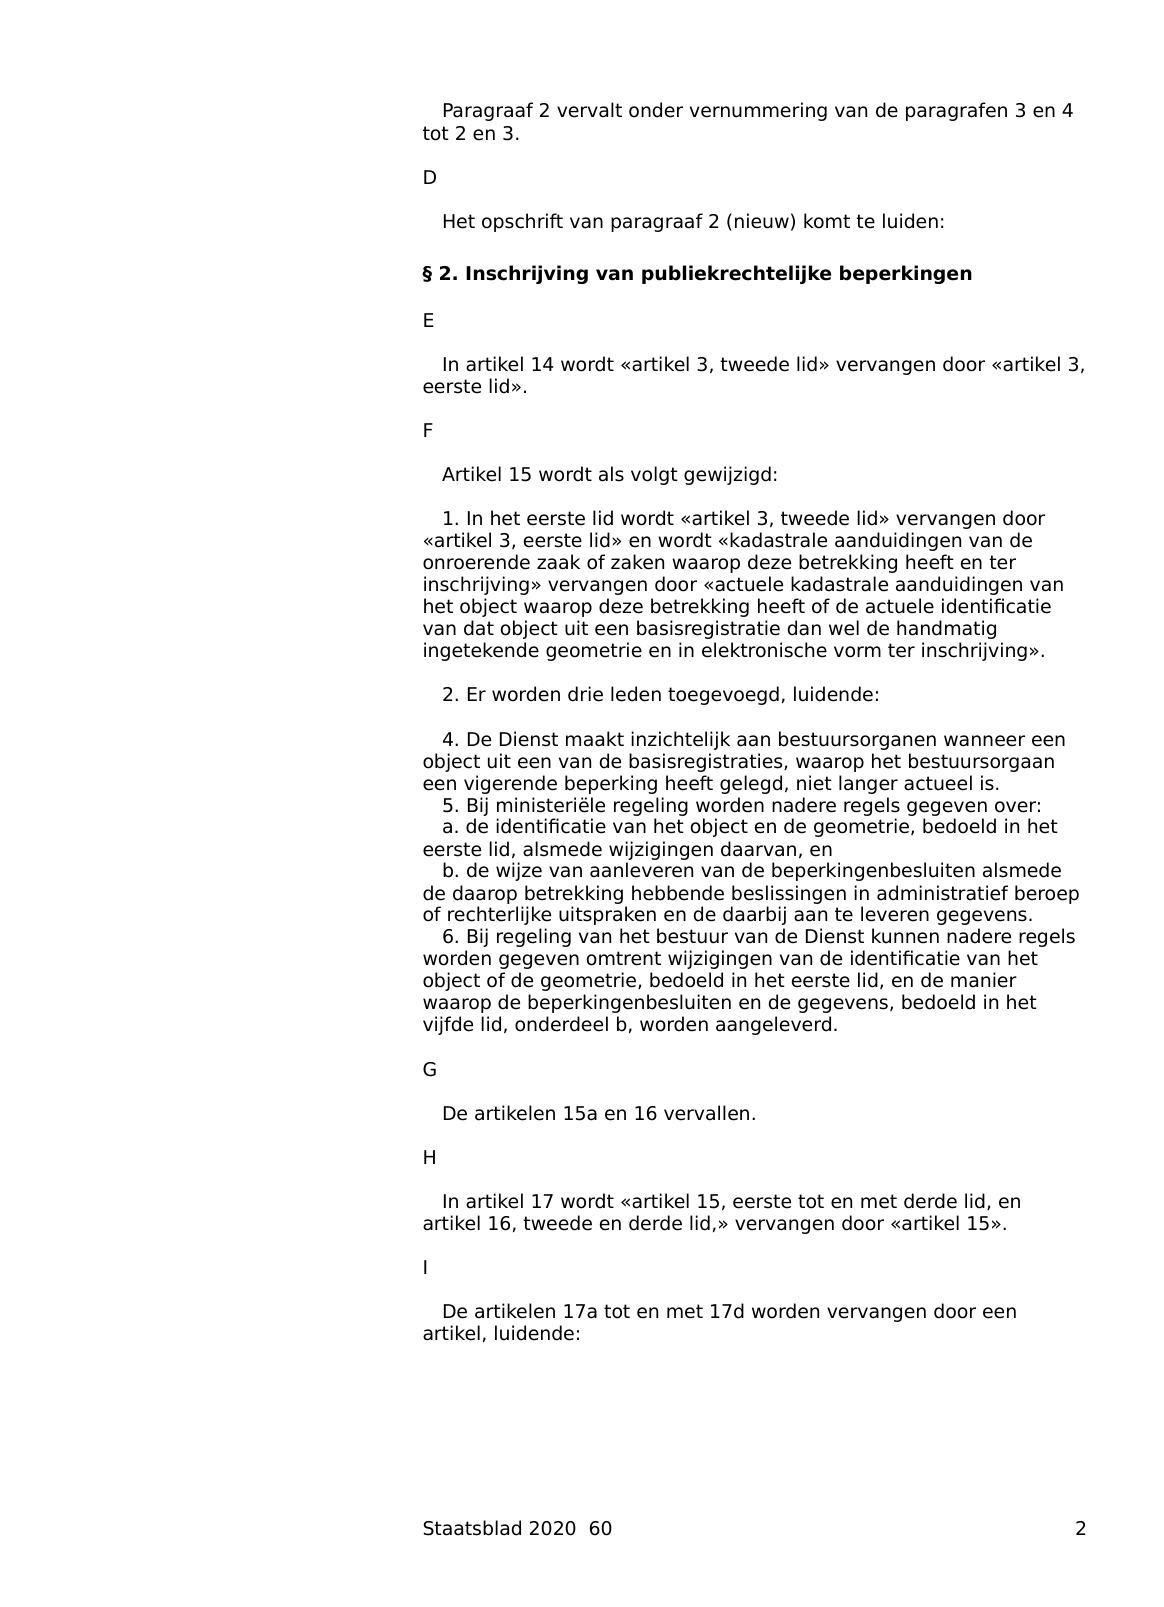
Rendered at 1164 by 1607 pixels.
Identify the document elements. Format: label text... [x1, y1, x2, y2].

text 2. Er worden drie leden toegevoegd, luidende: [422, 684, 1087, 706]
text Paragraaf 2 vervalt onder vernummering van de paragrafen 3 en 4 tot 2 en 3. [422, 100, 1087, 144]
text De artikelen 15a en 16 vervallen. [422, 1103, 1087, 1124]
subtitle § 2. Inschrijving van publiekrechtelijke beperkingen [422, 263, 1087, 285]
text F [422, 420, 1087, 442]
text Artikel 15 wordt als volgt gewijzigd: [422, 464, 1087, 486]
text E [422, 310, 1087, 332]
text 5. Bij ministeriële regeling worden nadere regels gegeven over: [422, 794, 1087, 816]
text 4. De Dienst maakt inzichtelijk aan bestuursorganen wanneer een object uit een van de basisregistraties, waarop het bestuursorgaan een vigerende beperking heeft gelegd, niet langer actueel is. [422, 728, 1087, 794]
text H [422, 1147, 1087, 1169]
text b. de wijze van aanleveren van de beperkingenbesluiten alsmede de daarop betrekking hebbende beslissingen in administratief beroep of rechterlijke uitspraken en de daarbij aan te leveren gegevens. [422, 860, 1087, 926]
text D [422, 167, 1087, 188]
text Het opschrift van paragraaf 2 (nieuw) komt te luiden: [422, 211, 1087, 233]
text 1. In het eerste lid wordt «artikel 3, tweede lid» vervangen door «artikel 3, eerste lid» en wordt «kadastrale aanduidingen van de onroerende zaak of zaken waarop deze betrekking heeft en ter inschrijving» vervangen door «actuele kadastrale aanduidingen van het object waarop deze betrekking heeft of de actuele identificatie van dat object uit een basisregistratie dan wel de handmatig ingetekende geometrie en in elektronische vorm ter inschrijving». [422, 508, 1087, 662]
text De artikelen 17a tot en met 17d worden vervangen door een artikel, luidende: [422, 1301, 1087, 1345]
text I [422, 1257, 1087, 1279]
text G [422, 1058, 1087, 1080]
text In artikel 17 wordt «artikel 15, eerste tot en met derde lid, en artikel 16, tweede en derde lid,» vervangen door «artikel 15». [422, 1191, 1087, 1235]
text a. de identificatie van het object en de geometrie, bedoeld in het eerste lid, alsmede wijzigingen daarvan, en [422, 816, 1087, 860]
text In artikel 14 wordt «artikel 3, tweede lid» vervangen door «artikel 3, eerste lid». [422, 354, 1087, 398]
text 6. Bij regeling van het bestuur van de Dienst kunnen nadere regels worden gegeven omtrent wijzigingen van de identificatie van het object of de geometrie, bedoeld in het eerste lid, en de manier waarop de beperkingenbesluiten en de gegevens, bedoeld in het vijfde lid, onderdeel b, worden aangeleverd. [422, 926, 1087, 1036]
